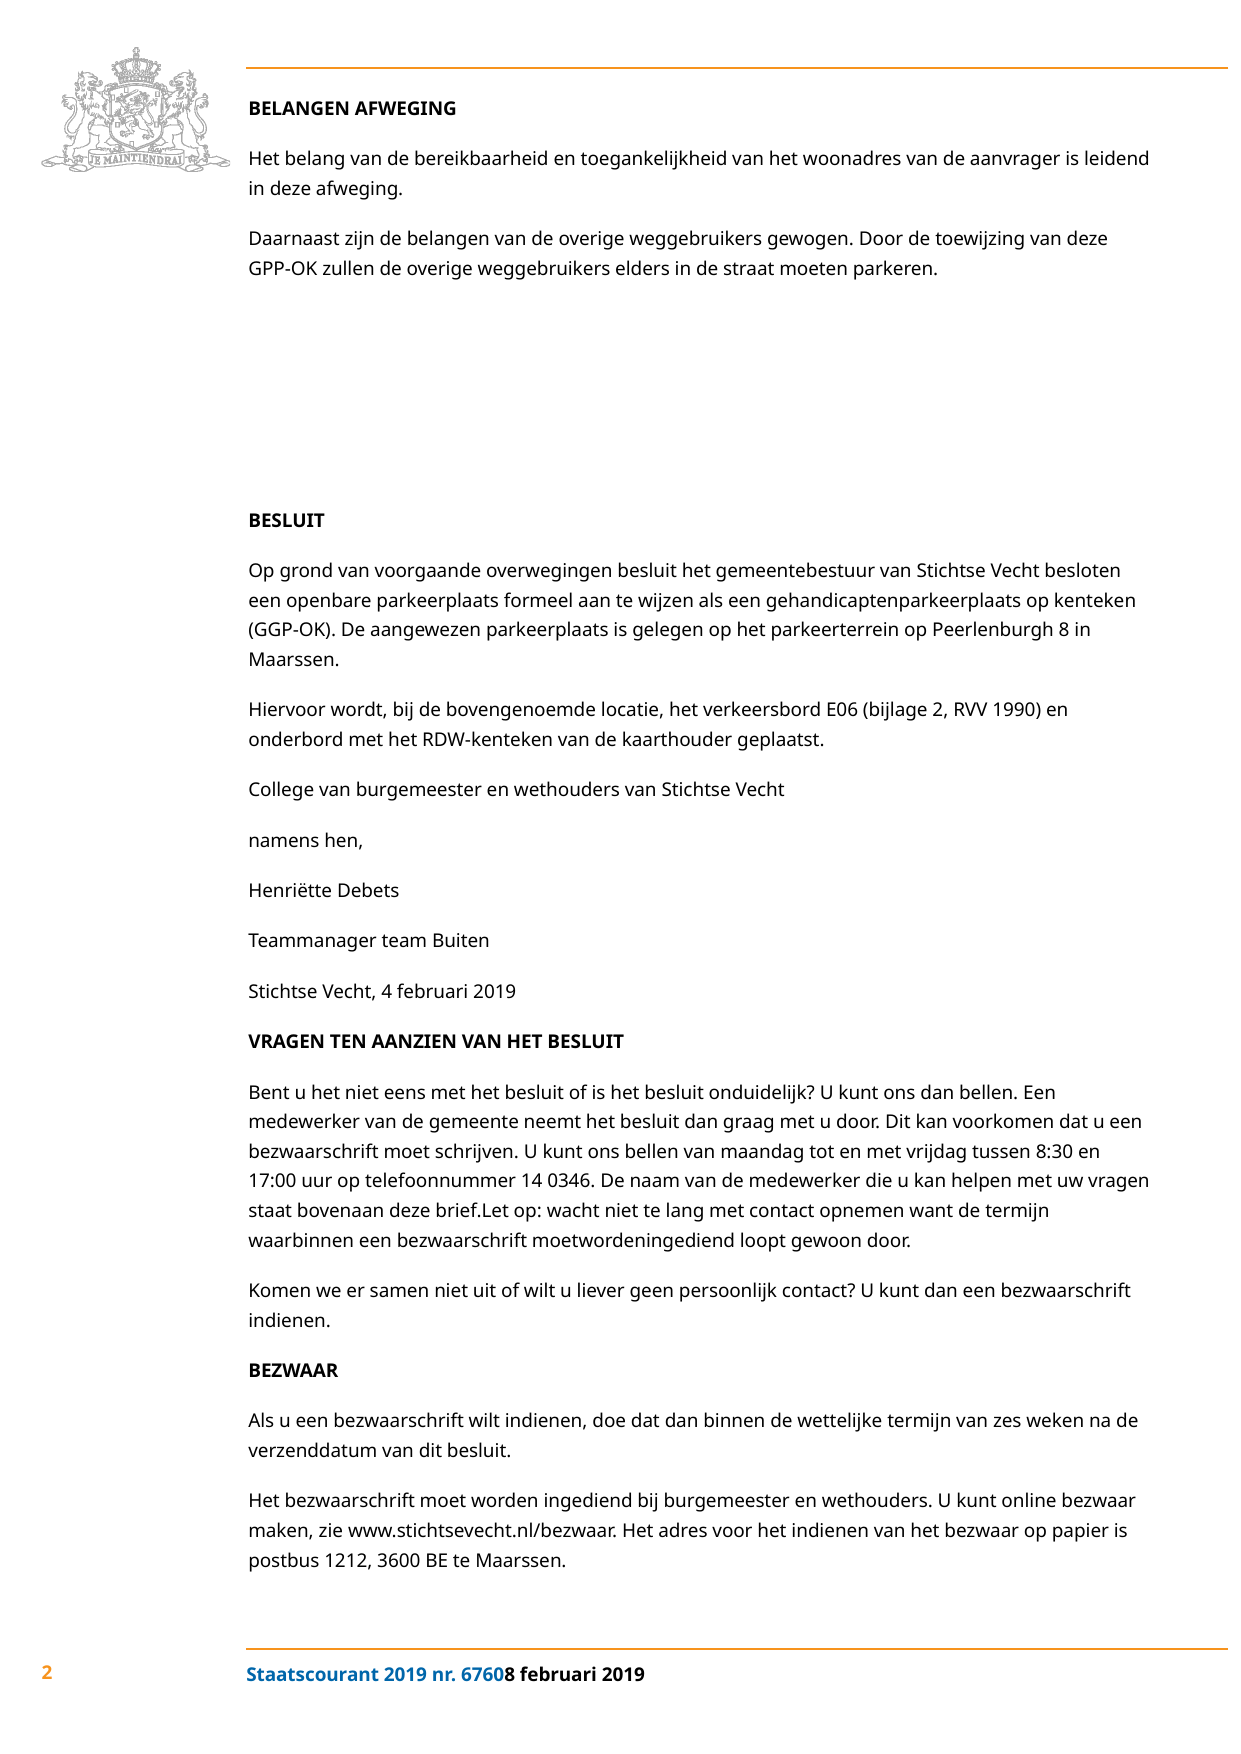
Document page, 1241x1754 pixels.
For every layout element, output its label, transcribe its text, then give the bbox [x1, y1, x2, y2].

text Het bezwaarschrift moet worden ingediend bij burgemeester en wethouders. U kunt online bezwaar maken, zie www.stichtsevecht.nl/bezwaar. Het adres voor het indienen van het bezwaar op papier is postbus 1212, 3600 BE te Maarssen. [248, 1488, 1152, 1573]
text BEZWAAR [248, 1357, 1152, 1383]
text Hiervoor wordt, bij de bovengenoemde locatie, het verkeersbord E06 (bijlage 2, RVV 1990) en onderbord met het RDW-kenteken van de kaarthouder geplaatst. [248, 696, 1152, 752]
text Komen we er samen niet uit of wilt u liever geen persoonlijk contact? U kunt dan een bezwaarschrift indienen. [248, 1277, 1152, 1333]
text VRAGEN TEN AANZIEN VAN HET BESLUIT [248, 1028, 1152, 1054]
text Bent u het niet eens met het besluit of is het besluit onduidelijk? U kunt ons dan bellen. Een medewerker van de gemeente neemt het besluit dan graag met u door. Dit kan voorkomen dat u een bezwaarschrift moet schrijven. U kunt ons bellen van maandag tot en met vrijdag tussen 8:30 en 17:00 uur op telefoonnummer 14 0346. De naam van de medewerker die u kan helpen met uw vragen staat bovenaan deze brief.Let op: wacht niet te lang met contact opnemen want de termijn waarbinnen een bezwaarschrift moetwordeningediend loopt gewoon door. [248, 1079, 1152, 1253]
text Als u een bezwaarschrift wilt indienen, doe dat dan binnen de wettelijke termijn van zes weken na de verzenddatum van dit besluit. [248, 1408, 1152, 1463]
text Daarnaast zijn de belangen van de overige weggebruikers gewogen. Door de toewijzing van deze GPP-OK zullen de overige weggebruikers elders in de straat moeten parkeren. [248, 225, 1152, 281]
text Henriëtte Debets [248, 877, 1152, 903]
text Teammanager team Buiten [248, 928, 1152, 953]
picture [41, 47, 231, 172]
text BESLUIT [248, 507, 1152, 533]
text Stichtse Vecht, 4 februari 2019 [248, 978, 1152, 1004]
text namens hen, [248, 827, 1152, 853]
text Het belang van de bereikbaarheid en toegankelijkheid van het woonadres van de aanvrager is leidend in deze afweging. [248, 145, 1152, 201]
text Op grond van voorgaande overwegingen besluit het gemeentebestuur van Stichtse Vecht besloten een openbare parkeerplaats formeel aan te wijzen als een gehandicaptenparkeerplaats op kenteken (GGP-OK). De aangewezen parkeerplaats is gelegen op het parkeerterrein op Peerlenburgh 8 in Maarssen. [248, 557, 1152, 672]
text BELANGEN AFWEGING [248, 95, 1152, 121]
text College van burgemeester en wethouders van Stichtse Vecht [248, 776, 1152, 802]
